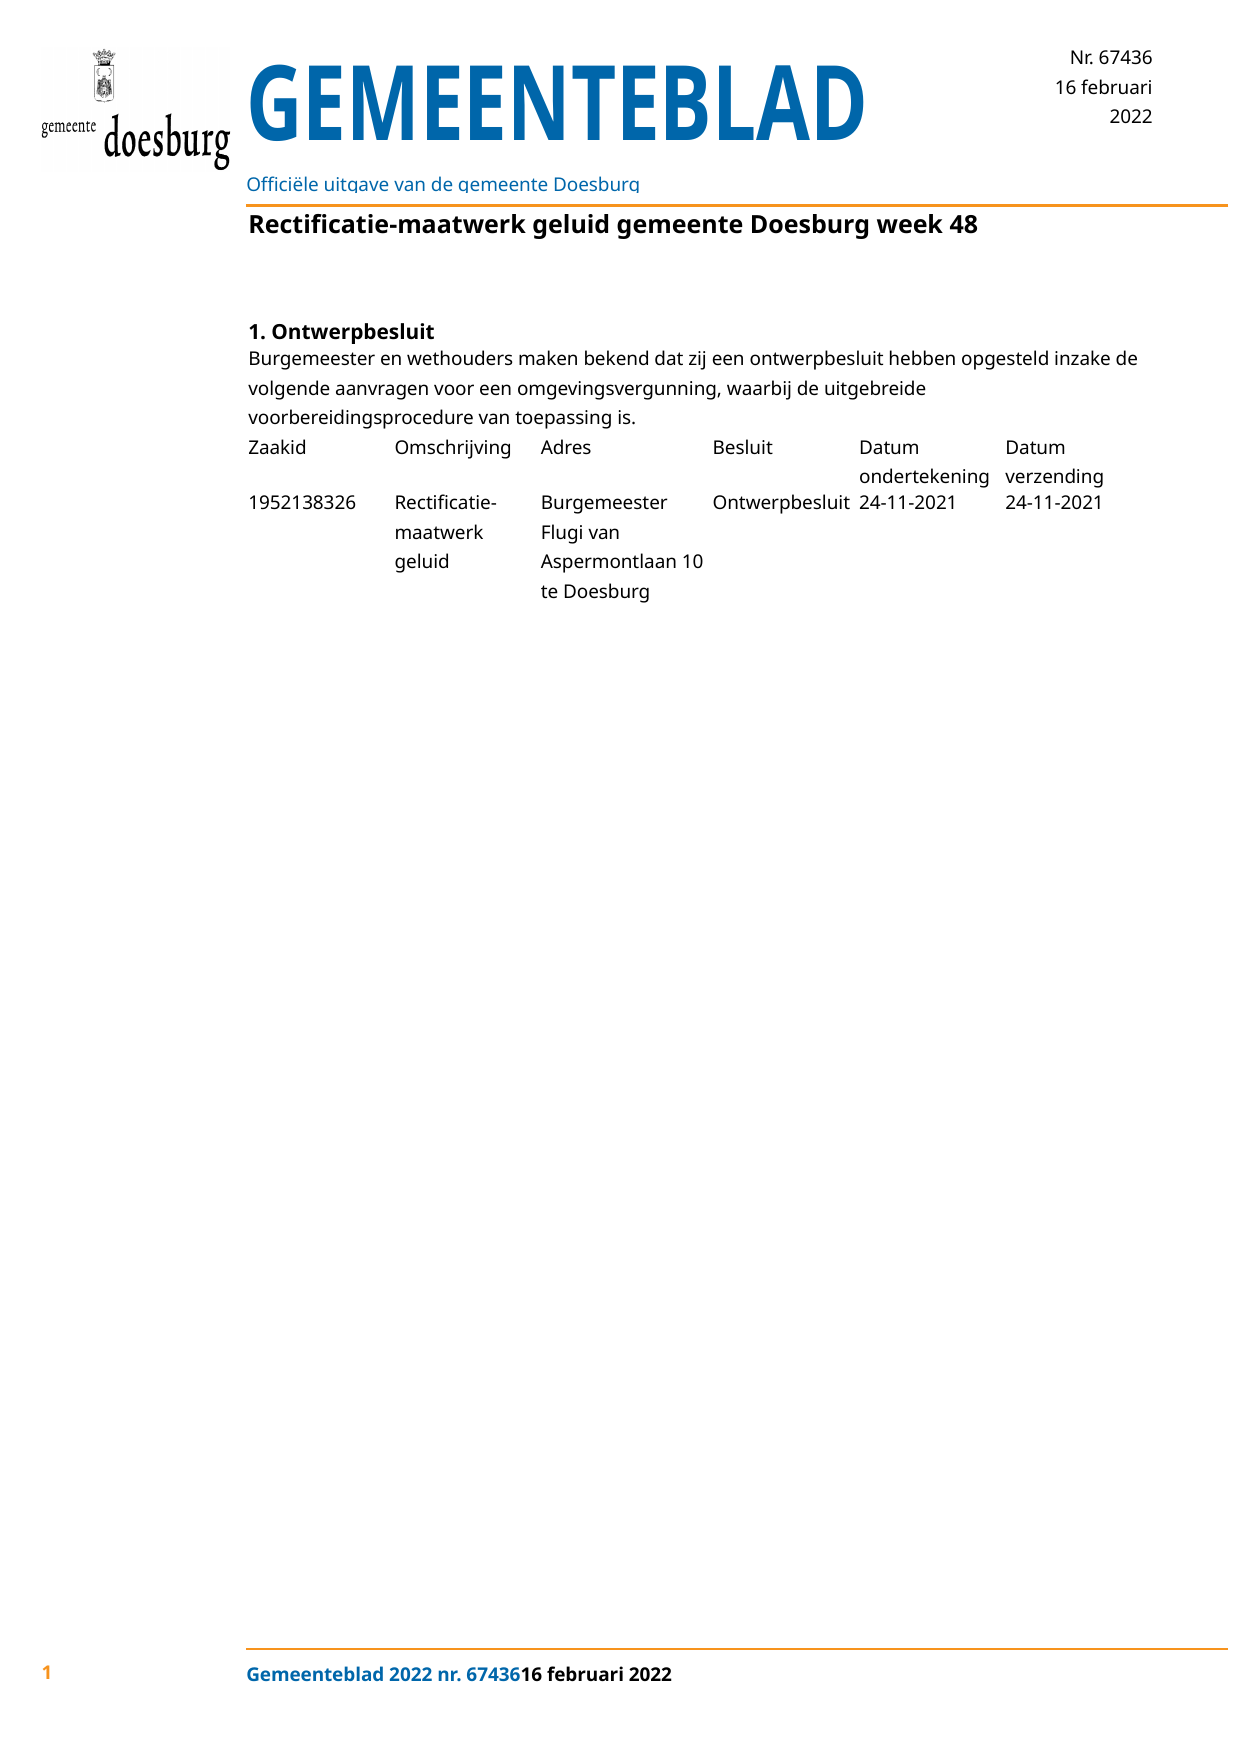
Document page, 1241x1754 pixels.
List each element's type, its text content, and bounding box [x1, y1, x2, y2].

table_cell Ontwerpbesluit [713, 490, 859, 604]
table_cell 24-11-2021 [859, 490, 1005, 604]
table_header Datum ondertekening [859, 434, 1005, 489]
picture [41, 47, 231, 172]
table_cell Burgemeester Flugi van Aspermontlaan 10 te Doesburg [541, 490, 712, 604]
table_header Omschrijving [394, 434, 541, 489]
table_cell Rectificatie-maatwerk geluid [394, 490, 541, 604]
table_cell 24-11-2021 [1005, 490, 1152, 604]
text 1. Ontwerpbesluit [248, 317, 1152, 345]
table_header Zaakid [248, 434, 394, 489]
table_header Besluit [713, 434, 859, 489]
table_cell 1952138326 [248, 490, 394, 604]
table_header Datum verzending [1005, 434, 1152, 489]
table_header Adres [541, 434, 712, 489]
text Rectificatie-maatwerk geluid gemeente Doesburg week 48 [248, 207, 1152, 241]
text Burgemeester en wethouders maken bekend dat zij een ontwerpbesluit hebben opgesteld inzake de volgende aanvragen voor een omgevingsvergunning, waarbij de uitgebreide voorbereidingsprocedure van toepassing is. [248, 345, 1152, 430]
